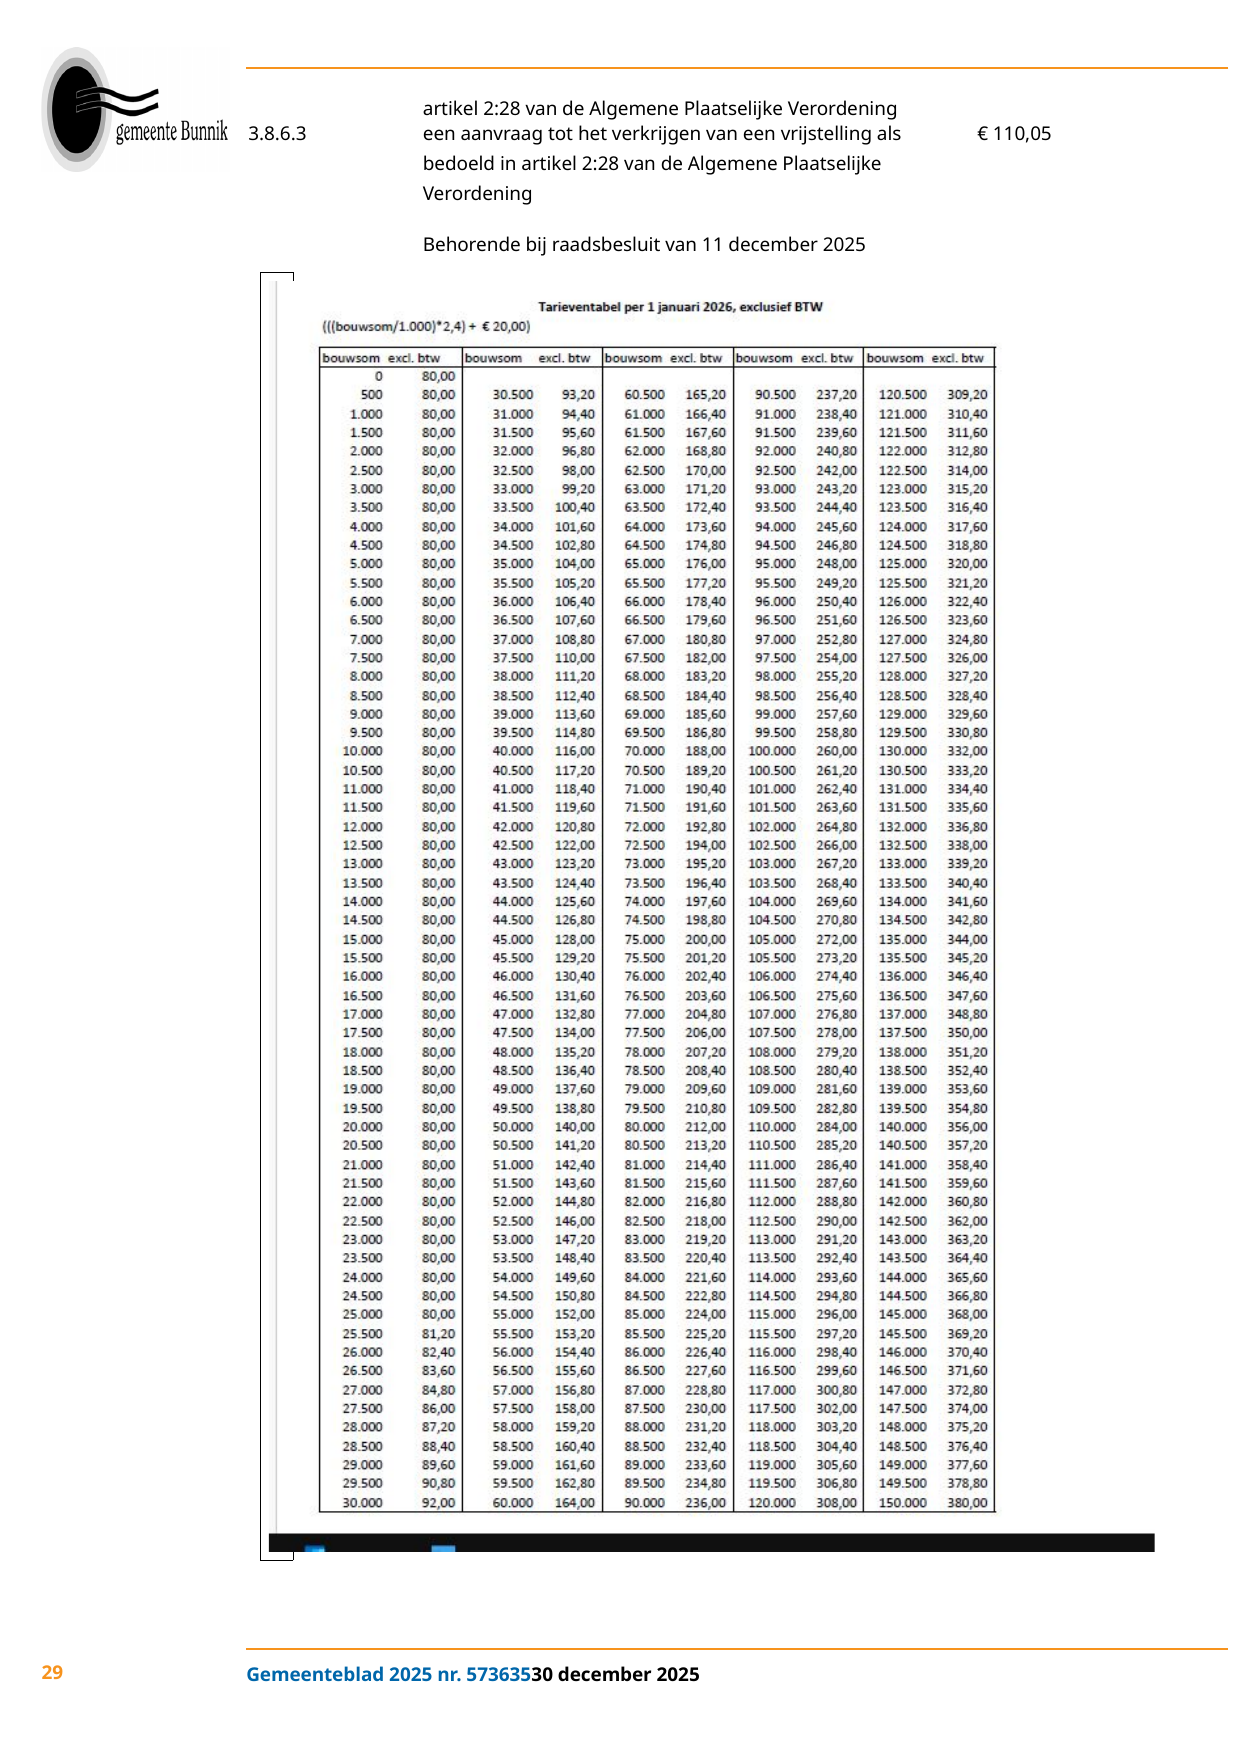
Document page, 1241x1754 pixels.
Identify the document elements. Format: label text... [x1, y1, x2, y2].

table_cell [977, 95, 1152, 121]
table_cell [977, 231, 1152, 257]
table_cell [423, 205, 977, 231]
table_cell [248, 205, 423, 231]
table_cell [248, 231, 423, 257]
table_cell [977, 205, 1152, 231]
table_cell 3.8.6.3 [248, 121, 423, 205]
picture [268, 281, 1155, 1552]
picture [41, 47, 231, 172]
table_cell [248, 95, 423, 121]
table_cell Behorende bij raadsbesluit van 11 december 2025 [423, 231, 977, 257]
table_cell artikel 2:28 van de Algemene Plaatselijke Verordening [423, 95, 977, 121]
table_cell € 110,05 [977, 121, 1152, 205]
table_cell een aanvraag tot het verkrijgen van een vrijstelling als bedoeld in artikel 2:28 van de Algemene Plaatselijke Verordening [423, 121, 977, 205]
